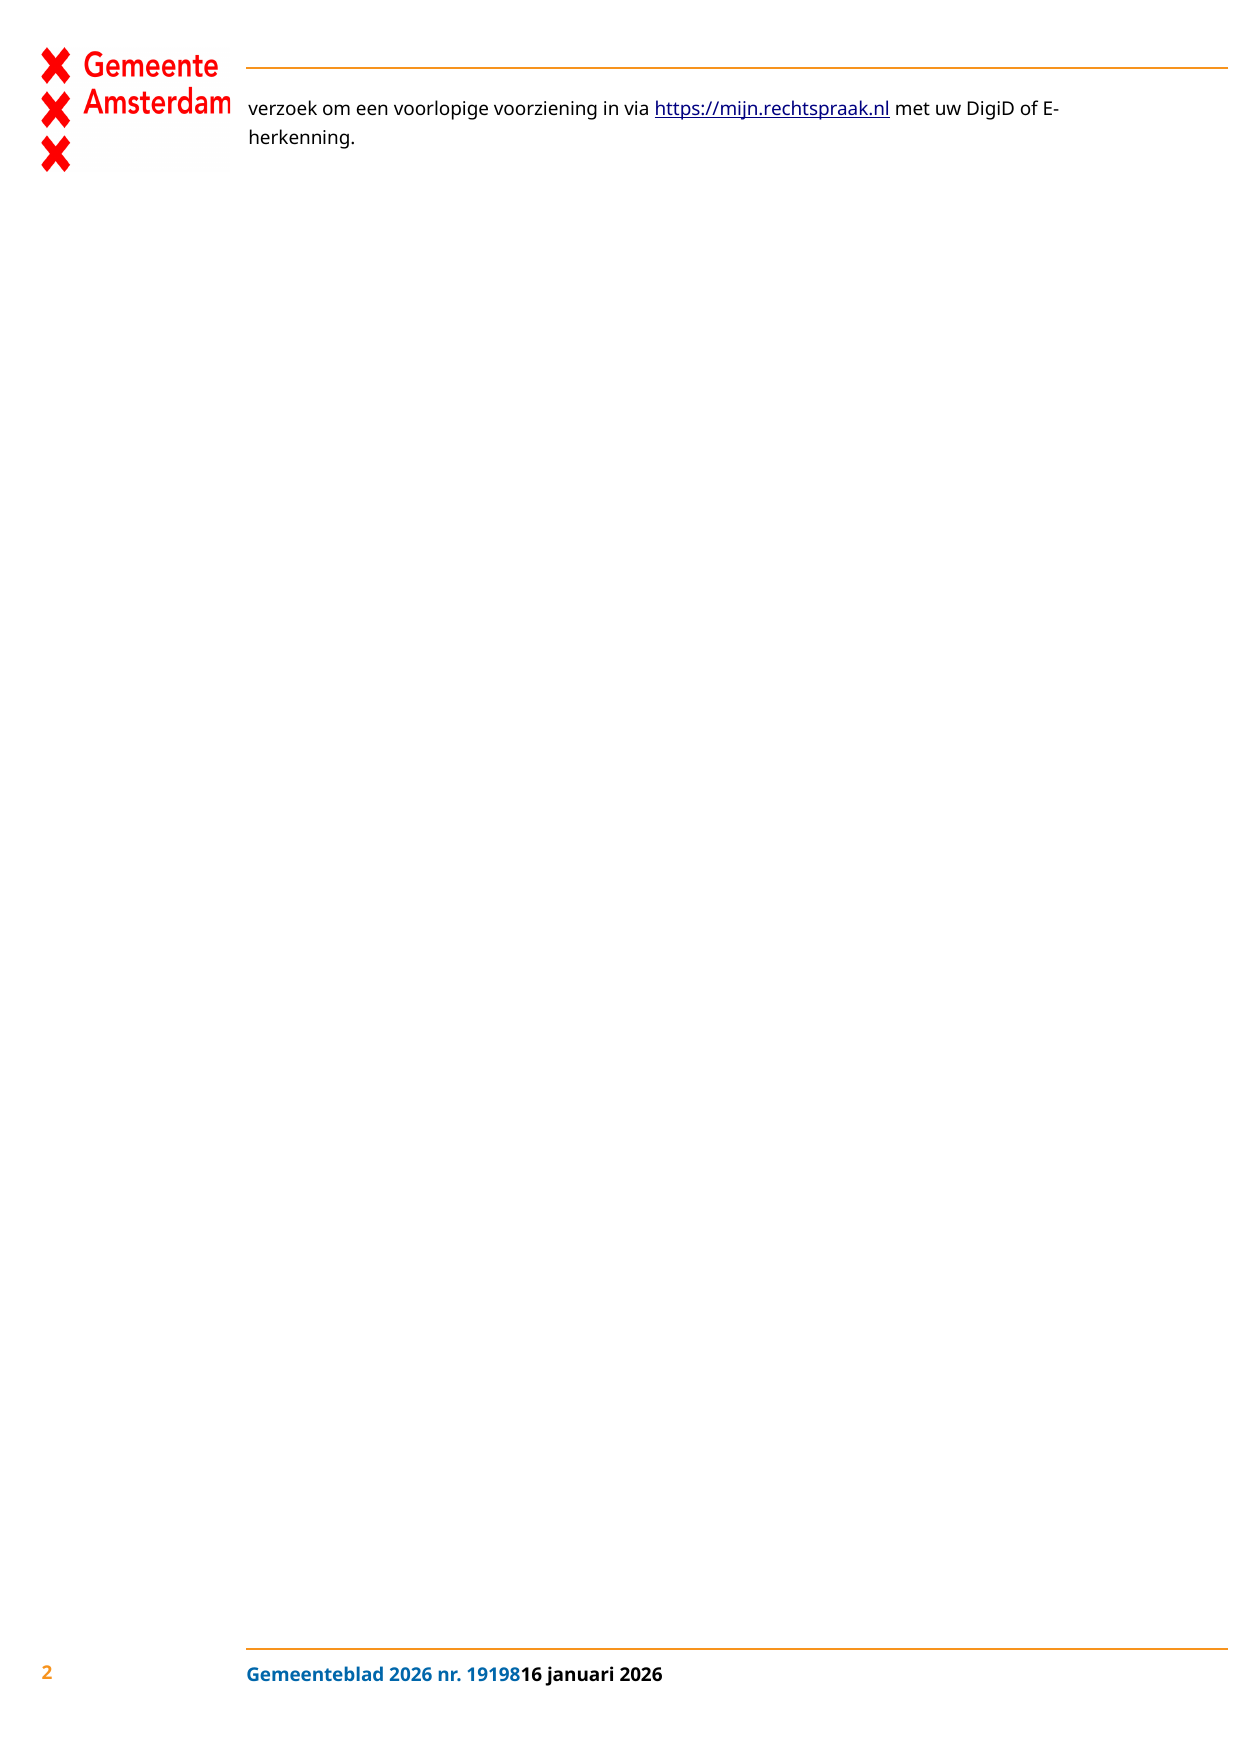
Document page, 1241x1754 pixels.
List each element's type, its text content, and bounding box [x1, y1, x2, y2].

text verzoek om een voorlopige voorziening in via https://mijn.rechtspraak.nl met uw DigiD of E-herkenning. [248, 95, 1152, 150]
picture [41, 47, 231, 172]
